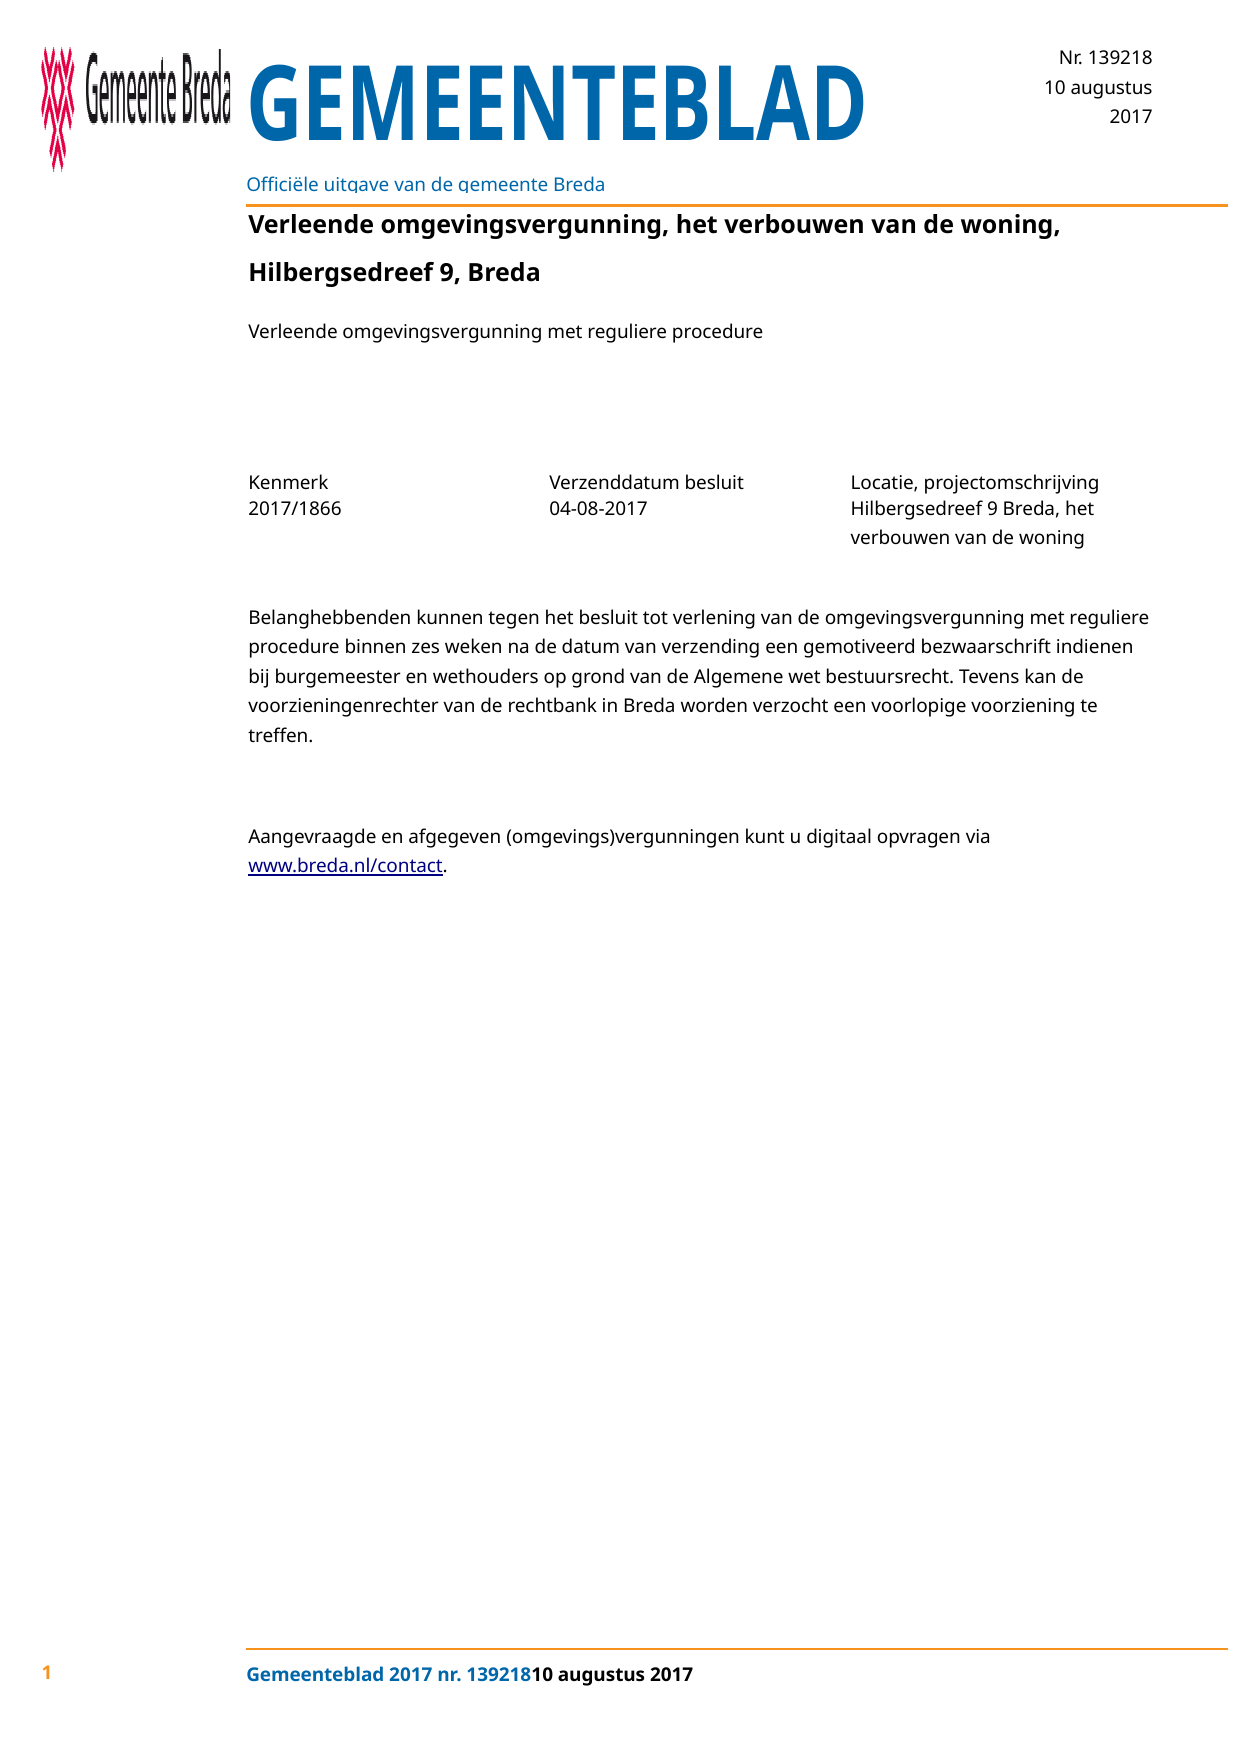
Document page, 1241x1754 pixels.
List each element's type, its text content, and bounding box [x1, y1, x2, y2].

text Verleende omgevingsvergunning, het verbouwen van de woning, Hilbergsedreef 9, Breda [248, 207, 1152, 288]
table_header Kenmerk [248, 469, 549, 495]
table_header Locatie, projectomschrijving [850, 469, 1152, 495]
text Verleende omgevingsvergunning met reguliere procedure [248, 318, 1152, 344]
table_header Verzenddatum besluit [549, 469, 850, 495]
table_cell 04-08-2017 [549, 495, 850, 550]
table_cell 2017/1866 [248, 495, 549, 550]
text Aangevraagde en afgegeven (omgevings)vergunningen kunt u digitaal opvragen via www.breda.nl/contact. [248, 823, 1152, 878]
picture [41, 47, 231, 172]
text Belanghebbenden kunnen tegen het besluit tot verlening van de omgevingsvergunning met reguliere procedure binnen zes weken na de datum van verzending een gemotiveerd bezwaarschrift indienen bij burgemeester en wethouders op grond van de Algemene wet bestuursrecht. Tevens kan de voorzieningenrechter van de rechtbank in Breda worden verzocht een voorlopige voorziening te treffen. [248, 604, 1152, 748]
table_cell Hilbergsedreef 9 Breda, het verbouwen van de woning [850, 495, 1152, 550]
